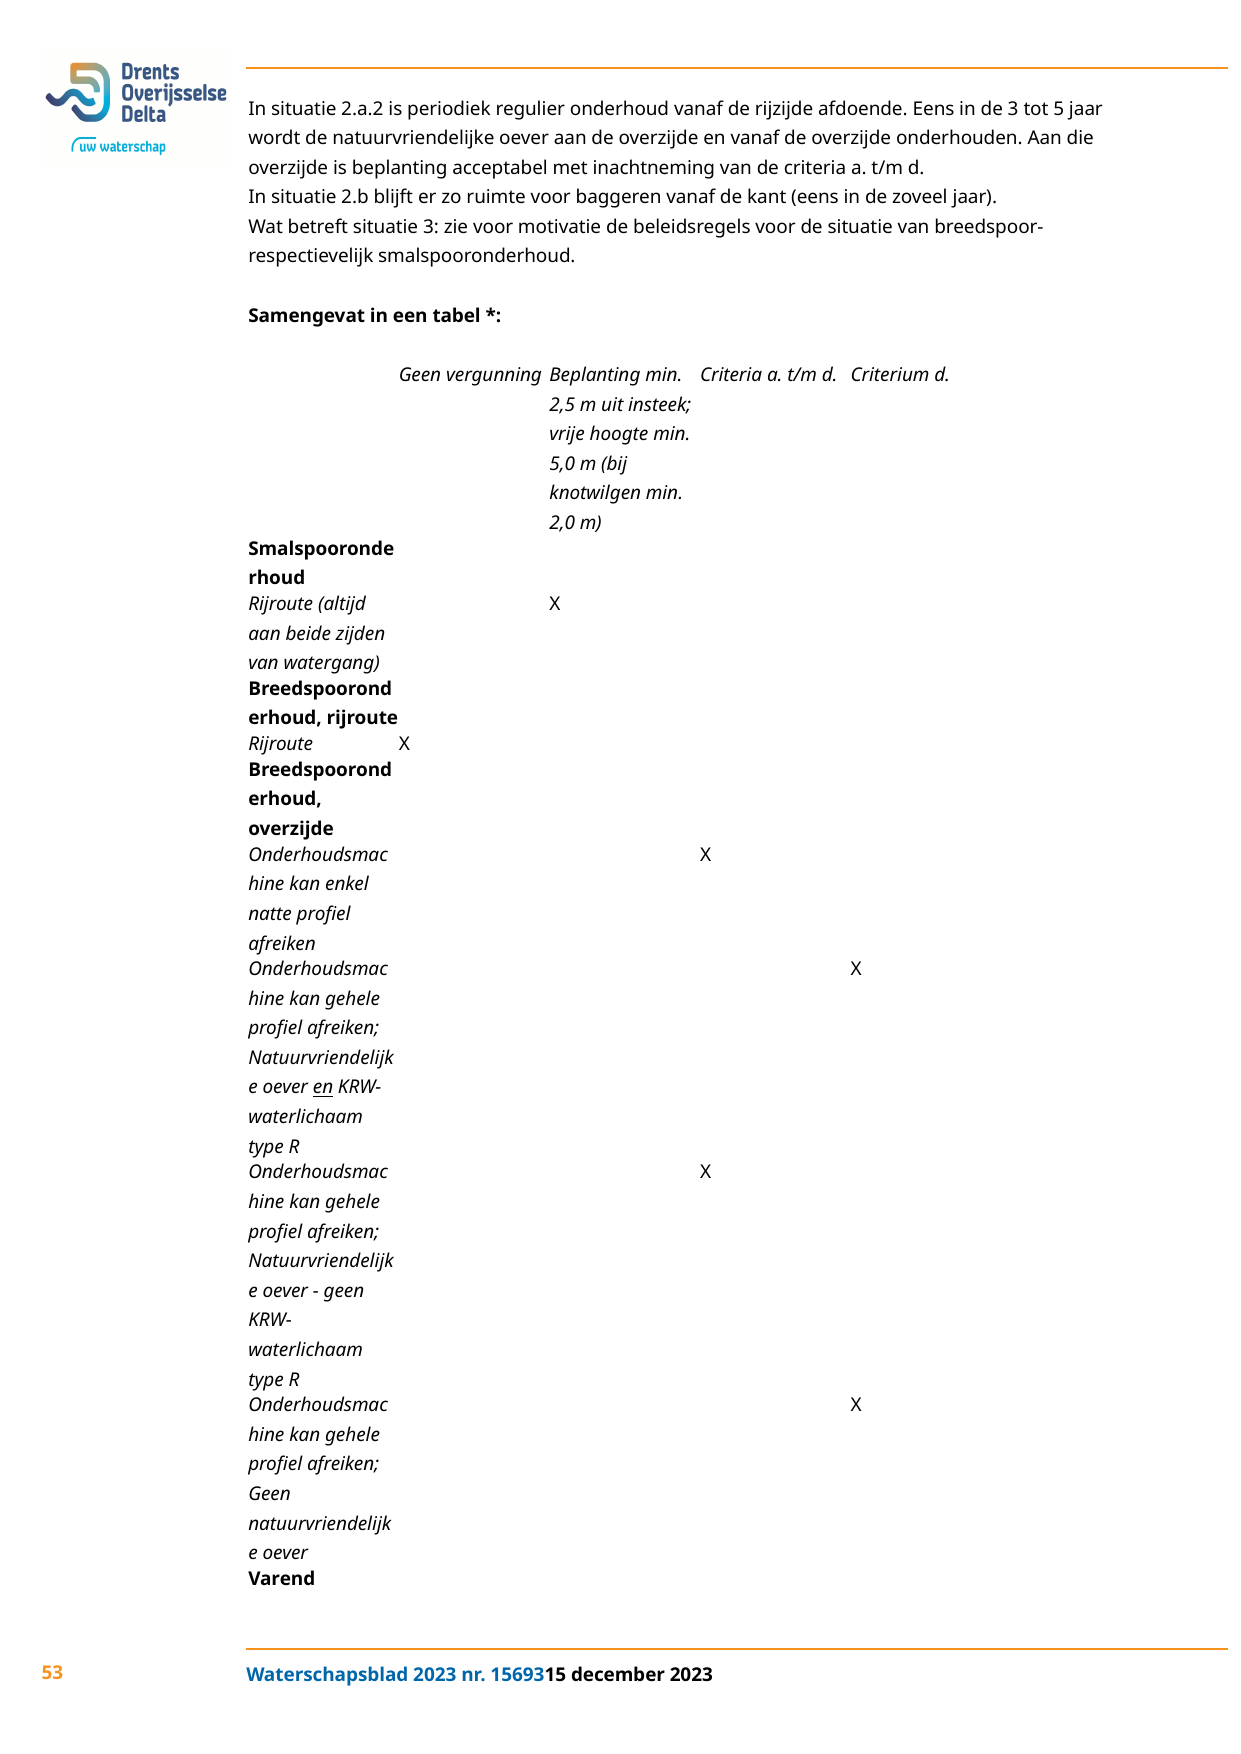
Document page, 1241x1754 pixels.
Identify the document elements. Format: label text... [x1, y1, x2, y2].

table_cell [1001, 590, 1152, 675]
table_header [1001, 361, 1152, 535]
table_cell [700, 675, 850, 730]
table_cell [399, 955, 549, 1159]
table_cell X [850, 1391, 1001, 1565]
table_cell [399, 590, 549, 675]
table_header Geen vergunning [399, 361, 549, 535]
table_cell [700, 535, 850, 590]
table_cell [399, 756, 549, 841]
table_cell [549, 535, 700, 590]
table_cell [850, 675, 1001, 730]
table_cell [850, 535, 1001, 590]
table_cell [1001, 756, 1152, 841]
table_cell Breedspooronderhoud, rijroute [248, 675, 398, 730]
table_cell [549, 730, 700, 756]
table_cell [549, 1159, 700, 1391]
table_cell [1001, 730, 1152, 756]
table_cell Smalspooronderhoud [248, 535, 398, 590]
table_cell [1001, 1159, 1152, 1391]
table_cell [700, 1391, 850, 1565]
table_cell Onderhoudsmachine kan enkel natte profiel afreiken [248, 841, 398, 955]
text In situatie 2.b blijft er zo ruimte voor baggeren vanaf de kant (eens in de zoveel jaar). [248, 183, 1152, 209]
table_cell X [700, 841, 850, 955]
table_header Beplanting min. 2,5 m uit insteek; vrije hoogte min. 5,0 m (bij knotwilgen min. 2,0 m) [549, 361, 700, 535]
table_cell [850, 1159, 1001, 1391]
table_cell [399, 1159, 549, 1391]
table_cell [549, 675, 700, 730]
table_cell [399, 535, 549, 590]
table_header Criterium d. [850, 361, 1001, 535]
table_cell [700, 590, 850, 675]
table_cell [850, 730, 1001, 756]
table_cell X [399, 730, 549, 756]
table_cell X [700, 1159, 850, 1391]
picture [41, 47, 231, 172]
table_cell Varend [248, 1565, 398, 1591]
table_cell [549, 955, 700, 1159]
table_header [248, 361, 398, 535]
table_cell Breedspooronderhoud, overzijde [248, 756, 398, 841]
table_cell [700, 756, 850, 841]
table_cell X [850, 955, 1001, 1159]
table_cell [850, 841, 1001, 955]
table_cell [1001, 1391, 1152, 1565]
text Samengevat in een tabel *: [248, 302, 1152, 328]
table_cell [399, 1391, 549, 1565]
table_cell [549, 1391, 700, 1565]
table_cell X [549, 590, 700, 675]
table_cell [1001, 955, 1152, 1159]
table_cell [399, 841, 549, 955]
table_cell [850, 590, 1001, 675]
table_cell [700, 730, 850, 756]
text Wat betreft situatie 3: zie voor motivatie de beleidsregels voor de situatie van breedspoor- respectievelijk smalspooronderhoud. [248, 213, 1152, 268]
table_cell Onderhoudsmachine kan gehele profiel afreiken; Natuurvriendelijke oever - geen KRW-waterlichaam type R [248, 1159, 398, 1391]
table_cell [700, 1565, 850, 1591]
table_header Criteria a. t/m d. [700, 361, 850, 535]
table_cell [850, 1565, 1001, 1591]
table_cell [1001, 1565, 1152, 1591]
table_cell [549, 1565, 700, 1591]
table_cell Onderhoudsmachine kan gehele profiel afreiken; Natuurvriendelijke oever en KRW-waterlichaam type R [248, 955, 398, 1159]
table_cell Rijroute [248, 730, 398, 756]
table_cell [700, 955, 850, 1159]
table_cell [850, 756, 1001, 841]
table_cell [1001, 535, 1152, 590]
table_cell [549, 756, 700, 841]
table_cell [1001, 841, 1152, 955]
table_cell Onderhoudsmachine kan gehele profiel afreiken; Geen natuurvriendelijke oever [248, 1391, 398, 1565]
text In situatie 2.a.2 is periodiek regulier onderhoud vanaf de rijzijde afdoende. Eens in de 3 tot 5 jaar wordt de natuurvriendelijke oever aan de overzijde en vanaf de overzijde onderhouden. Aan die overzijde is beplanting acceptabel met inachtneming van de criteria a. t/m d. [248, 95, 1152, 180]
table_cell [1001, 675, 1152, 730]
table_cell [399, 675, 549, 730]
table_cell [549, 841, 700, 955]
table_cell Rijroute (altijd aan beide zijden van watergang) [248, 590, 398, 675]
table_cell [399, 1565, 549, 1591]
